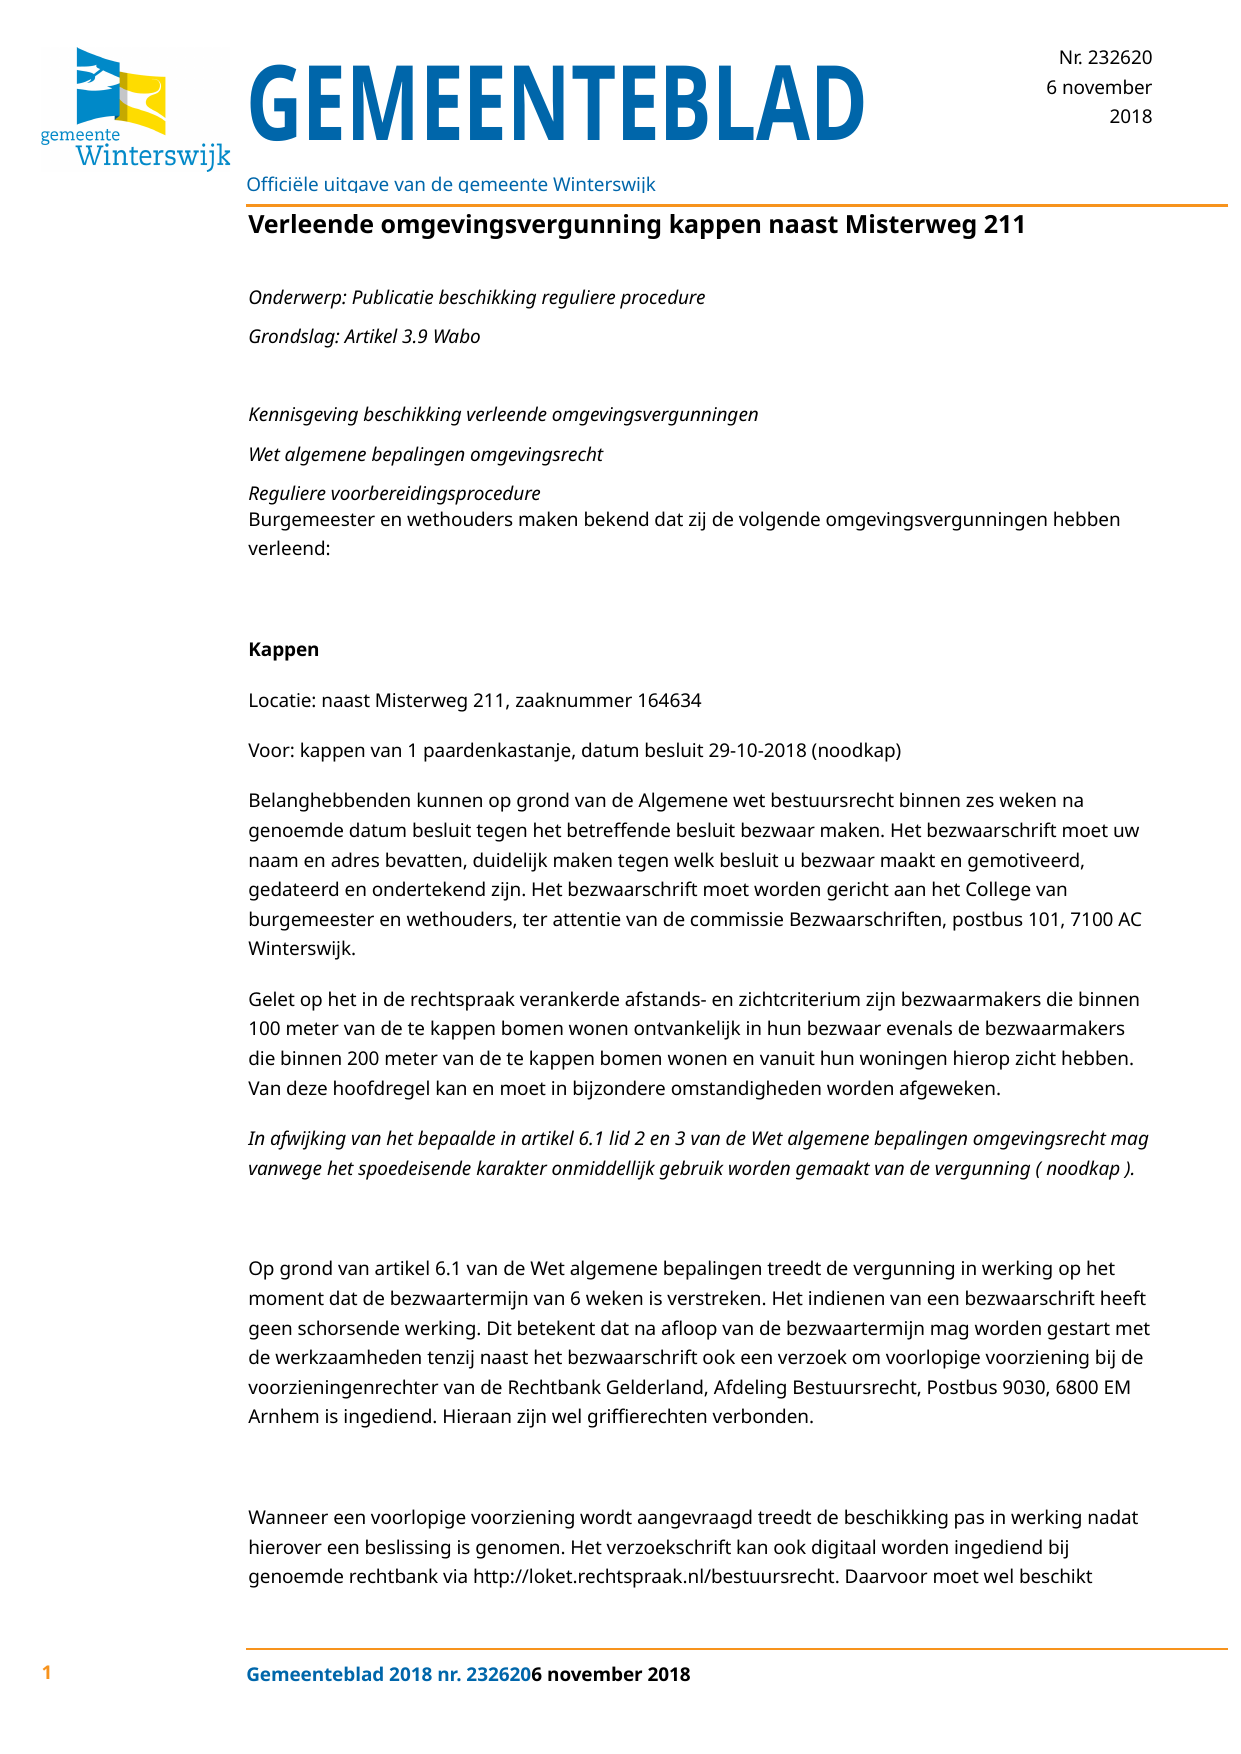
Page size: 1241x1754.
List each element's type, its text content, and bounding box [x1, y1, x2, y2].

text Voor: kappen van 1 paardenkastanje, datum besluit 29-10-2018 (noodkap) [248, 737, 1152, 763]
text Op grond van artikel 6.1 van de Wet algemene bepalingen treedt de vergunning in werking op het moment dat de bezwaartermijn van 6 weken is verstreken. Het indienen van een bezwaarschrift heeft geen schorsende werking. Dit betekent dat na afloop van de bezwaartermijn mag worden gestart met de werkzaamheden tenzij naast het bezwaarschrift ook een verzoek om voorlopige voorziening bij de voorzieningenrechter van de Rechtbank Gelderland, Afdeling Bestuursrecht, Postbus 9030, 6800 EM Arnhem is ingediend. Hieraan zijn wel griffierechten verbonden. [248, 1256, 1152, 1429]
text Kappen [248, 636, 1152, 662]
text Burgemeester en wethouders maken bekend dat zij de volgende omgevingsvergunningen hebben verleend: [248, 506, 1152, 561]
text Wanneer een voorlopige voorziening wordt aangevraagd treedt de beschikking pas in werking nadat hierover een beslissing is genomen. Het verzoekschrift kan ook digitaal worden ingediend bij genoemde rechtbank via http://loket.rechtspraak.nl/bestuursrecht. Daarvoor moet wel beschikt [248, 1504, 1152, 1589]
text Gelet op het in de rechtspraak verankerde afstands- en zichtcriterium zijn bezwaarmakers die binnen 100 meter van de te kappen bomen wonen ontvankelijk in hun bezwaar evenals de bezwaarmakers die binnen 200 meter van de te kappen bomen wonen en vanuit hun woningen hierop zicht hebben. Van deze hoofdregel kan en moet in bijzondere omstandigheden worden afgeweken. [248, 986, 1152, 1100]
picture [225, 153, 231, 162]
text Verleende omgevingsvergunning kappen naast Misterweg 211 [248, 207, 1152, 241]
text Reguliere voorbereidingsprocedure [248, 480, 1152, 506]
text Wet algemene bepalingen omgevingsrecht [248, 441, 1152, 467]
picture [41, 47, 231, 172]
text Locatie: naast Misterweg 211, zaaknummer 164634 [248, 687, 1152, 712]
text Belanghebbenden kunnen op grond van de Algemene wet bestuursrecht binnen zes weken na genoemde datum besluit tegen het betreffende besluit bezwaar maken. Het bezwaarschrift moet uw naam en adres bevatten, duidelijk maken tegen welk besluit u bezwaar maakt en gemotiveerd, gedateerd en ondertekend zijn. Het bezwaarschrift moet worden gericht aan het College van burgemeester en wethouders, ter attentie van de commissie Bezwaarschriften, postbus 101, 7100 AC Winterswijk. [248, 788, 1152, 961]
text In afwijking van het bepaalde in artikel 6.1 lid 2 en 3 van de Wet algemene bepalingen omgevingsrecht mag vanwege het spoedeisende karakter onmiddellijk gebruik worden gemaakt van de vergunning ( noodkap ). [248, 1125, 1152, 1180]
text Grondslag: Artikel 3.9 Wabo [248, 323, 1152, 349]
text Kennisgeving beschikking verleende omgevingsvergunningen [248, 402, 1152, 427]
text Onderwerp: Publicatie beschikking reguliere procedure [248, 284, 1152, 309]
